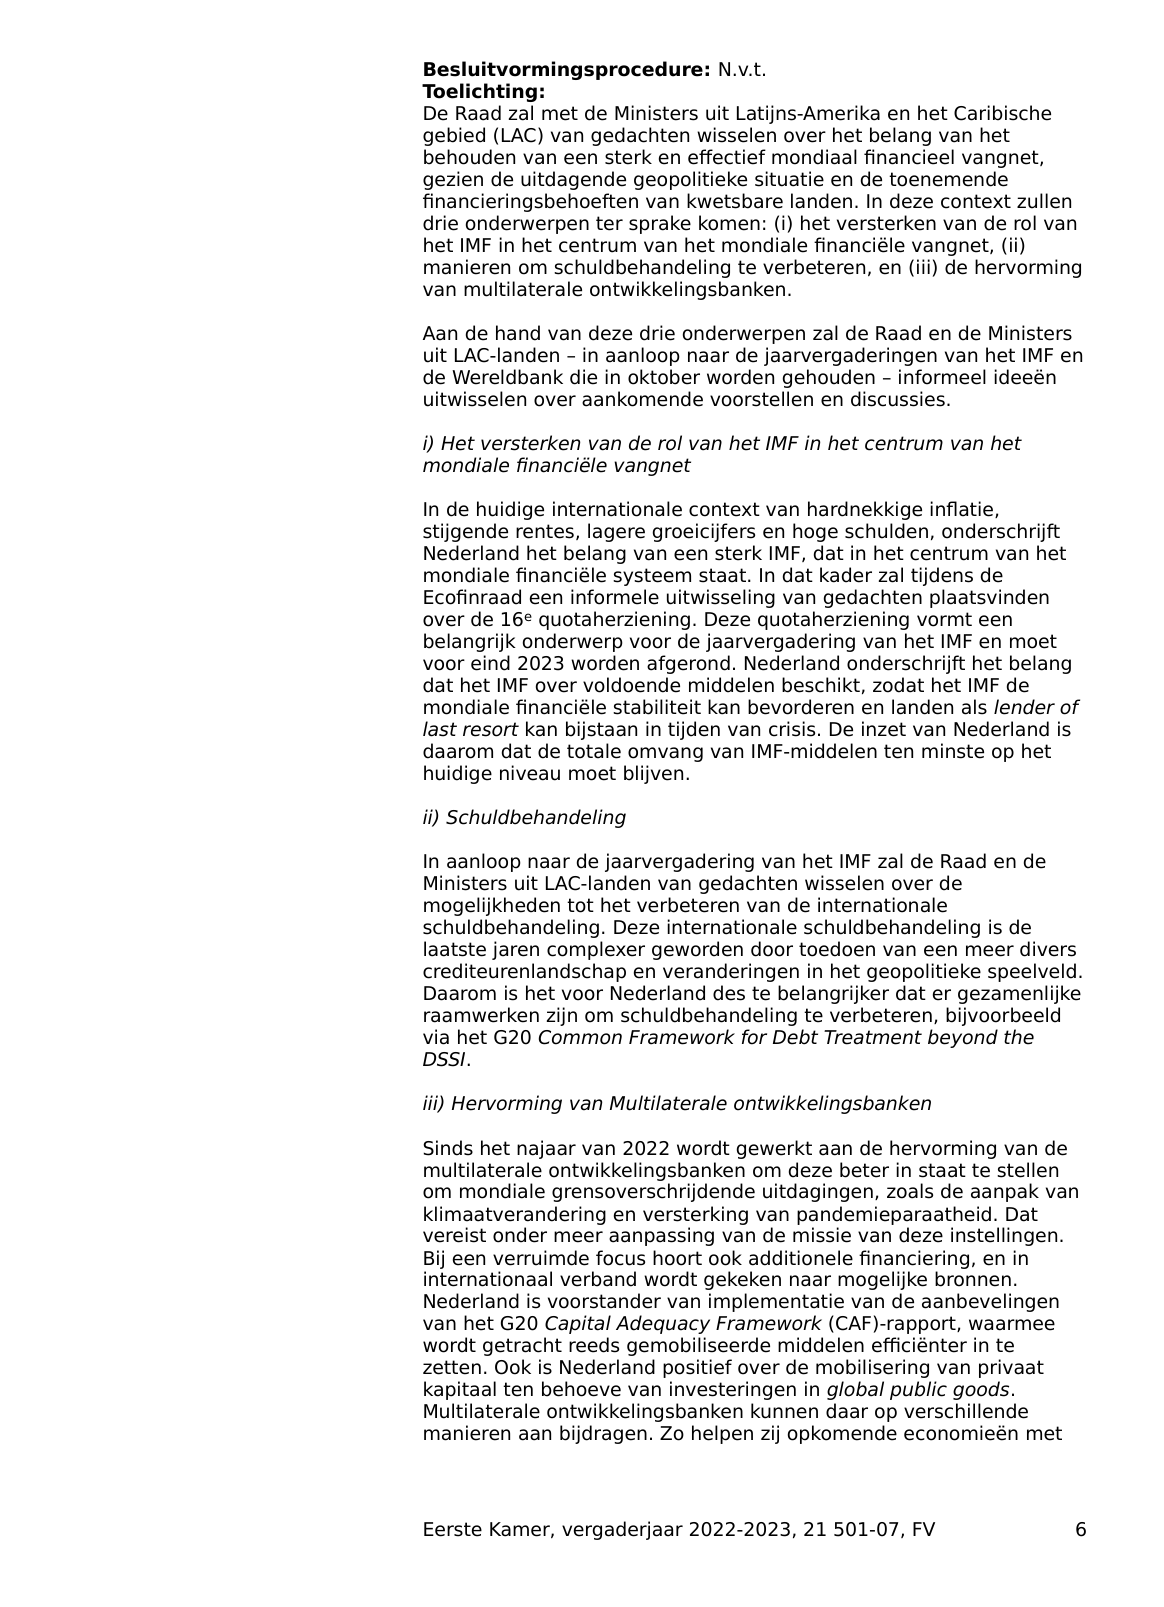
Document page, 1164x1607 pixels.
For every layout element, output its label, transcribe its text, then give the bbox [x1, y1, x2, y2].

subtitle i) Het versterken van de rol van het IMF in het centrum van het mondiale financiële vangnet [422, 433, 1087, 477]
text Sinds het najaar van 2022 wordt gewerkt aan de hervorming van de multilaterale ontwikkelingsbanken om deze beter in staat te stellen om mondiale grensoverschrijdende uitdagingen, zoals de aanpak van klimaatverandering en versterking van pandemieparaatheid. Dat vereist onder meer aanpassing van de missie van deze instellingen. Bij een verruimde focus hoort ook additionele financiering, en in internationaal verband wordt gekeken naar mogelijke bronnen. Nederland is voorstander van implementatie van de aanbevelingen van het G20 Capital Adequacy Framework (CAF)-rapport, waarmee wordt getracht reeds gemobiliseerde middelen efficiënter in te zetten. Ook is Nederland positief over de mobilisering van privaat kapitaal ten behoeve van investeringen in global public goods. Multilaterale ontwikkelingsbanken kunnen daar op verschillende manieren aan bijdragen. Zo helpen zij opkomende economieën met [422, 1137, 1087, 1445]
text In aanloop naar de jaarvergadering van het IMF zal de Raad en de Ministers uit LAC-landen van gedachten wisselen over de mogelijkheden tot het verbeteren van de internationale schuldbehandeling. Deze internationale schuldbehandeling is de laatste jaren complexer geworden door toedoen van een meer divers crediteurenlandschap en veranderingen in het geopolitieke speelveld. Daarom is het voor Nederland des te belangrijker dat er gezamenlijke raamwerken zijn om schuldbehandeling te verbeteren, bijvoorbeeld via het G20 Common Framework for Debt Treatment beyond the DSSI. [422, 851, 1087, 1071]
text In de huidige internationale context van hardnekkige inflatie, stijgende rentes, lagere groeicijfers en hoge schulden, onderschrijft Nederland het belang van een sterk IMF, dat in het centrum van het mondiale financiële systeem staat. In dat kader zal tijdens de Ecofinraad een informele uitwisseling van gedachten plaatsvinden over de 16e quotaherziening. Deze quotaherziening vormt een belangrijk onderwerp voor de jaarvergadering van het IMF en moet voor eind 2023 worden afgerond. Nederland onderschrijft het belang dat het IMF over voldoende middelen beschikt, zodat het IMF de mondiale financiële stabiliteit kan bevorderen en landen als lender of last resort kan bijstaan in tijden van crisis. De inzet van Nederland is daarom dat de totale omvang van IMF-middelen ten minste op het huidige niveau moet blijven. [422, 499, 1087, 785]
text Aan de hand van deze drie onderwerpen zal de Raad en de Ministers uit LAC-landen – in aanloop naar de jaarvergaderingen van het IMF en de Wereldbank die in oktober worden gehouden – informeel ideeën uitwisselen over aankomende voorstellen en discussies. [422, 323, 1087, 411]
subtitle iii) Hervorming van Multilaterale ontwikkelingsbanken [422, 1093, 1087, 1115]
subtitle ii) Schuldbehandeling [422, 807, 1087, 829]
text Besluitvormingsprocedure: N.v.t. [422, 59, 1087, 81]
text De Raad zal met de Ministers uit Latijns-Amerika en het Caribische gebied (LAC) van gedachten wisselen over het belang van het behouden van een sterk en effectief mondiaal financieel vangnet, gezien de uitdagende geopolitieke situatie en de toenemende financieringsbehoeften van kwetsbare landen. In deze context zullen drie onderwerpen ter sprake komen: (i) het versterken van de rol van het IMF in het centrum van het mondiale financiële vangnet, (ii) manieren om schuldbehandeling te verbeteren, en (iii) de hervorming van multilaterale ontwikkelingsbanken. [422, 103, 1087, 301]
text Toelichting: [422, 81, 1087, 103]
